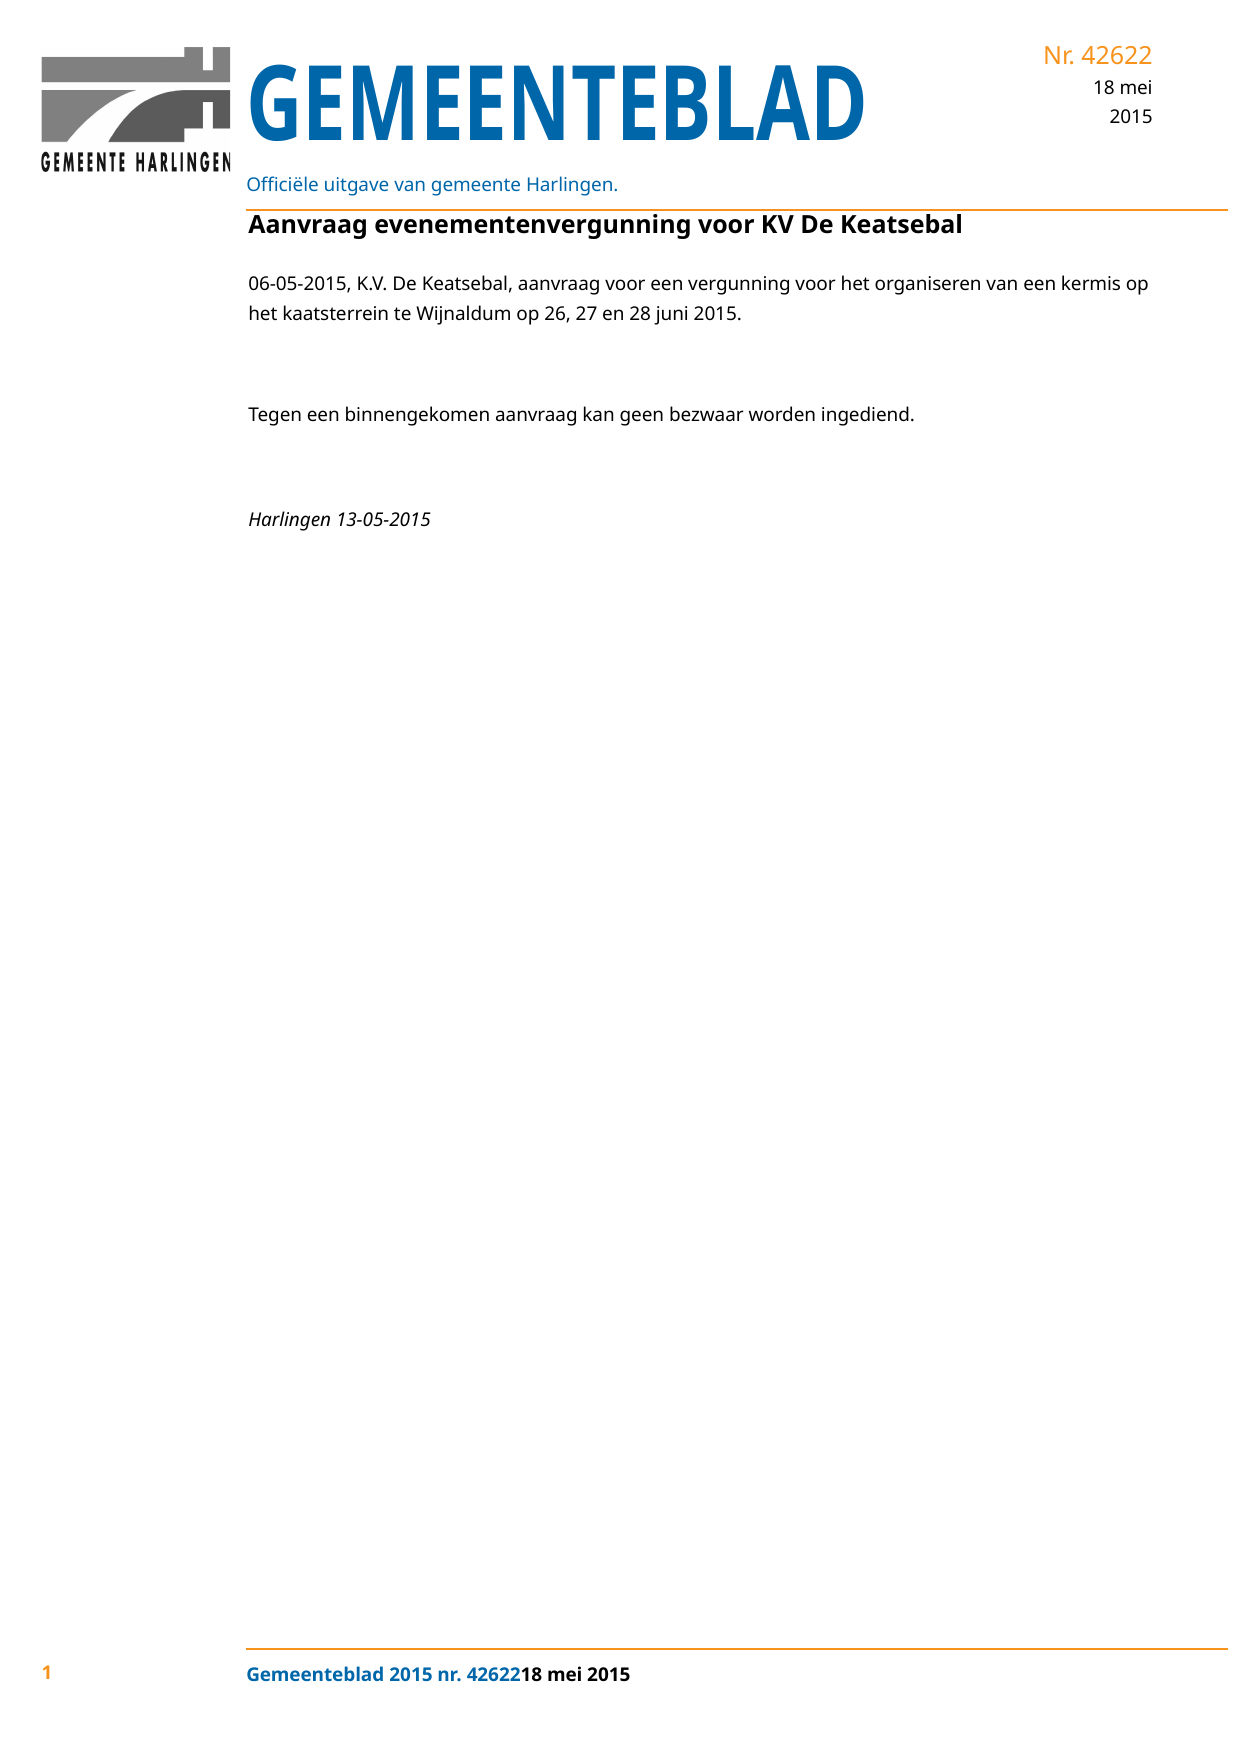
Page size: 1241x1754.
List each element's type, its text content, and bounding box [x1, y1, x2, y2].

picture [41, 47, 231, 172]
text Harlingen 13-05-2015 [248, 506, 1152, 532]
text 06-05-2015, K.V. De Keatsebal, aanvraag voor een vergunning voor het organiseren van een kermis op het kaatsterrein te Wijnaldum op 26, 27 en 28 juni 2015. [248, 270, 1152, 326]
text Aanvraag evenementenvergunning voor KV De Keatsebal [248, 211, 1152, 241]
text Tegen een binnengekomen aanvraag kan geen bezwaar worden ingediend. [248, 401, 1152, 426]
